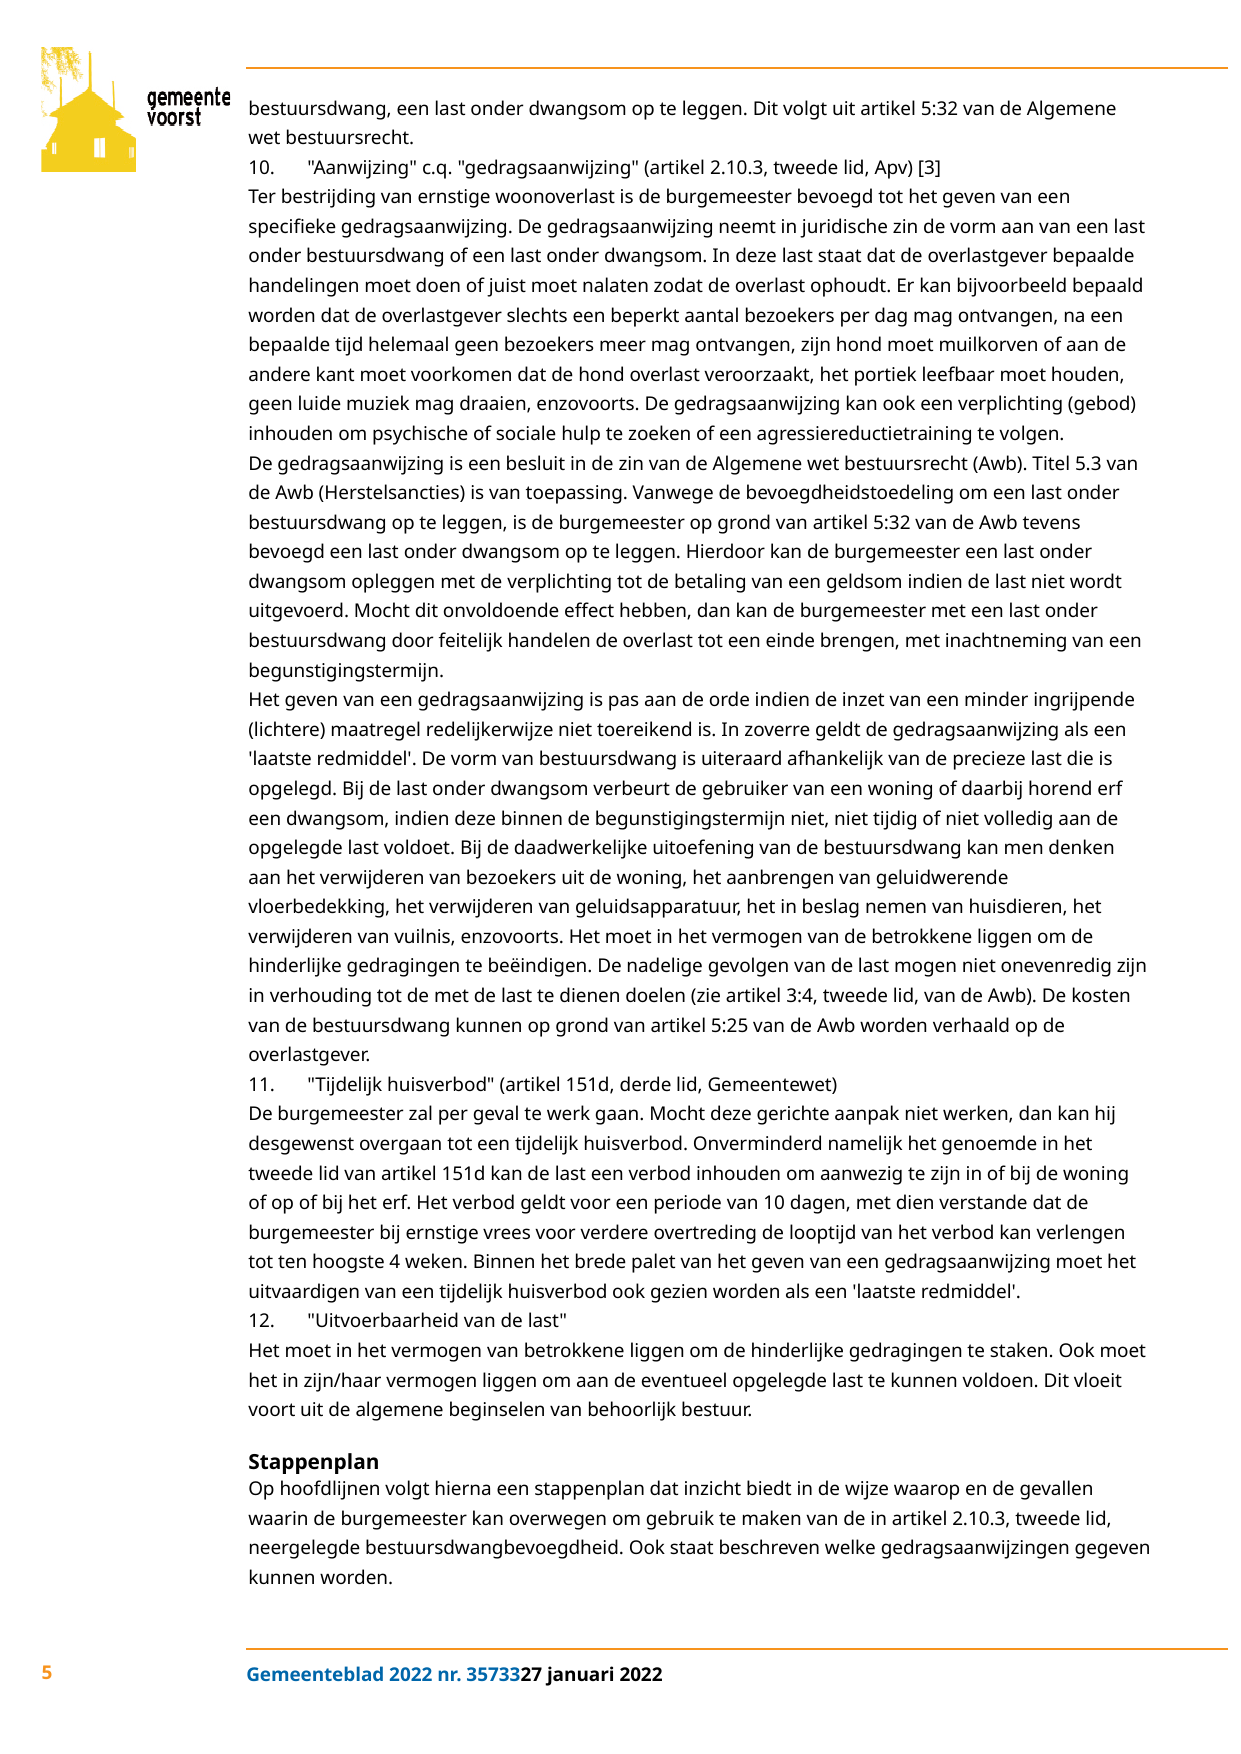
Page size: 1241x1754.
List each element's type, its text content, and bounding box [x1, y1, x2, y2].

text Ter bestrijding van ernstige woonoverlast is de burgemeester bevoegd tot het geven van een specifieke gedragsaanwijzing. De gedragsaanwijzing neemt in juridische zin de vorm aan van een last onder bestuursdwang of een last onder dwangsom. In deze last staat dat de overlastgever bepaalde handelingen moet doen of juist moet nalaten zodat de overlast ophoudt. Er kan bijvoorbeeld bepaald worden dat de overlastgever slechts een beperkt aantal bezoekers per dag mag ontvangen, na een bepaalde tijd helemaal geen bezoekers meer mag ontvangen, zijn hond moet muilkorven of aan de andere kant moet voorkomen dat de hond overlast veroorzaakt, het portiek leefbaar moet houden, geen luide muziek mag draaien, enzovoorts. De gedragsaanwijzing kan ook een verplichting (gebod) inhouden om psychische of sociale hulp te zoeken of een agressiereductietraining te volgen. [248, 183, 1152, 446]
text Het moet in het vermogen van betrokkene liggen om de hinderlijke gedragingen te staken. Ook moet het in zijn/haar vermogen liggen om aan de eventueel opgelegde last te kunnen voldoen. Dit vloeit voort uit de algemene beginselen van behoorlijk bestuur. [248, 1337, 1152, 1422]
text Stappenplan [248, 1447, 1152, 1475]
text Op hoofdlijnen volgt hierna een stappenplan dat inzicht biedt in de wijze waarop en de gevallen waarin de burgemeester kan overwegen om gebruik te maken van de in artikel 2.10.3, tweede lid, neergelegde bestuursdwangbevoegdheid. Ook staat beschreven welke gedragsaanwijzingen gegeven kunnen worden. [248, 1475, 1152, 1590]
list "Tijdelijk huisverbod" (artikel 151d, derde lid, Gemeentewet) [248, 1071, 1152, 1097]
list "Aanwijzing" c.q. "gedragsaanwijzing" (artikel 2.10.3, tweede lid, Apv) [3] [248, 154, 1152, 180]
list "Uitvoerbaarheid van de last" [248, 1308, 1152, 1333]
picture [41, 47, 231, 172]
text De gedragsaanwijzing is een besluit in de zin van de Algemene wet bestuursrecht (Awb). Titel 5.3 van de Awb (Herstelsancties) is van toepassing. Vanwege de bevoegdheidstoedeling om een last onder bestuursdwang op te leggen, is de burgemeester op grond van artikel 5:32 van de Awb tevens bevoegd een last onder dwangsom op te leggen. Hierdoor kan de burgemeester een last onder dwangsom opleggen met de verplichting tot de betaling van een geldsom indien de last niet wordt uitgevoerd. Mocht dit onvoldoende effect hebben, dan kan de burgemeester met een last onder bestuursdwang door feitelijk handelen de overlast tot een einde brengen, met inachtneming van een begunstigingstermijn. [248, 450, 1152, 683]
text bestuursdwang, een last onder dwangsom op te leggen. Dit volgt uit artikel 5:32 van de Algemene wet bestuursrecht. [248, 95, 1152, 150]
text De burgemeester zal per geval te werk gaan. Mocht deze gerichte aanpak niet werken, dan kan hij desgewenst overgaan tot een tijdelijk huisverbod. Onverminderd namelijk het genoemde in het tweede lid van artikel 151d kan de last een verbod inhouden om aanwezig te zijn in of bij de woning of op of bij het erf. Het verbod geldt voor een periode van 10 dagen, met dien verstande dat de burgemeester bij ernstige vrees voor verdere overtreding de looptijd van het verbod kan verlengen tot ten hoogste 4 weken. Binnen het brede palet van het geven van een gedragsaanwijzing moet het uitvaardigen van een tijdelijk huisverbod ook gezien worden als een 'laatste redmiddel'. [248, 1101, 1152, 1304]
text Het geven van een gedragsaanwijzing is pas aan de orde indien de inzet van een minder ingrijpende (lichtere) maatregel redelijkerwijze niet toereikend is. In zoverre geldt de gedragsaanwijzing als een 'laatste redmiddel'. De vorm van bestuursdwang is uiteraard afhankelijk van de precieze last die is opgelegd. Bij de last onder dwangsom verbeurt de gebruiker van een woning of daarbij horend erf een dwangsom, indien deze binnen de begunstigingstermijn niet, niet tijdig of niet volledig aan de opgelegde last voldoet. Bij de daadwerkelijke uitoefening van de bestuursdwang kan men denken aan het verwijderen van bezoekers uit de woning, het aanbrengen van geluidwerende vloerbedekking, het verwijderen van geluidsapparatuur, het in beslag nemen van huisdieren, het verwijderen van vuilnis, enzovoorts. Het moet in het vermogen van de betrokkene liggen om de hinderlijke gedragingen te beëindigen. De nadelige gevolgen van de last mogen niet onevenredig zijn in verhouding tot de met de last te dienen doelen (zie artikel 3:4, tweede lid, van de Awb). De kosten van de bestuursdwang kunnen op grond van artikel 5:25 van de Awb worden verhaald op de overlastgever. [248, 686, 1152, 1067]
